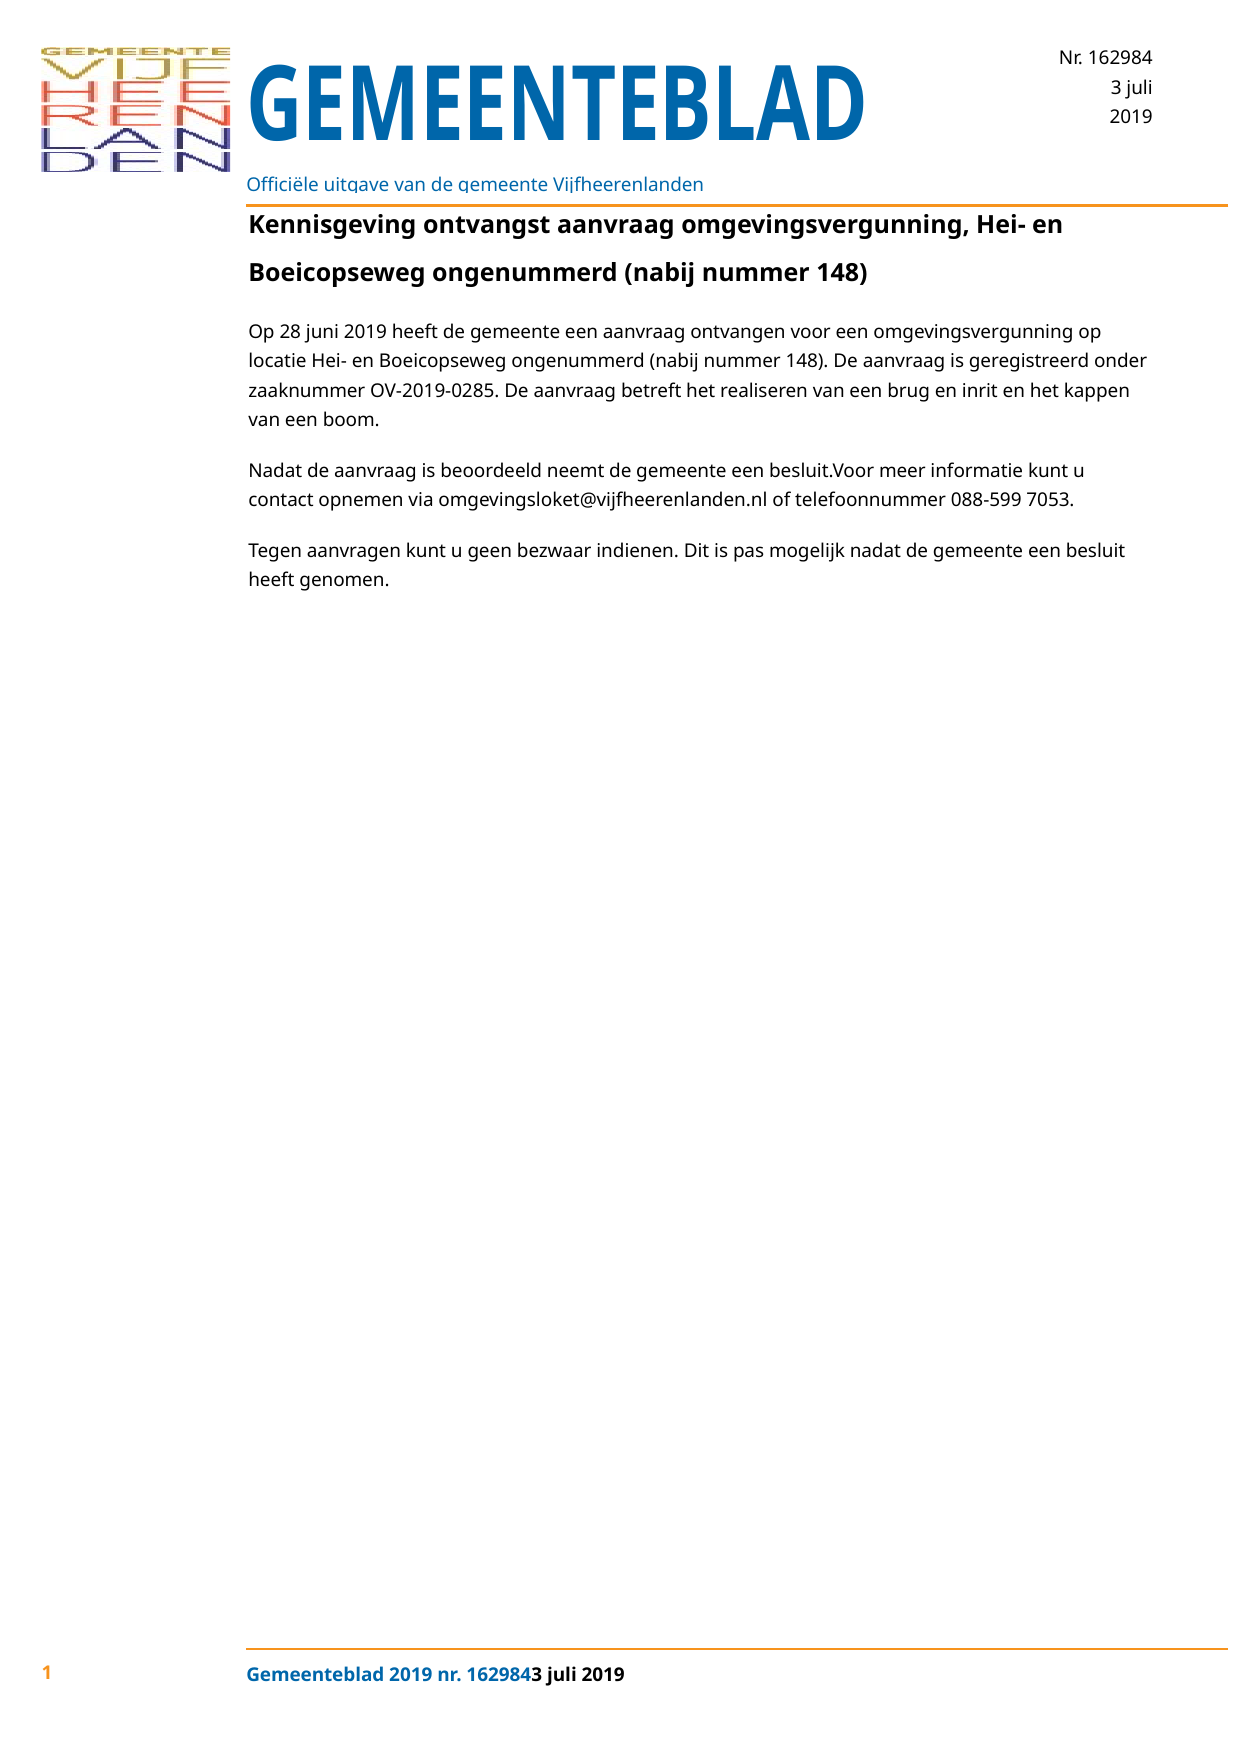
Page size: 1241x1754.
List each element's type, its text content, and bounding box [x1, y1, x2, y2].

text Op 28 juni 2019 heeft de gemeente een aanvraag ontvangen voor een omgevingsvergunning op locatie Hei- en Boeicopseweg ongenummerd (nabij nummer 148). De aanvraag is geregistreerd onder zaaknummer OV-2019-0285. De aanvraag betreft het realiseren van een brug en inrit en het kappen van een boom. [248, 318, 1152, 432]
picture [41, 47, 231, 172]
text Tegen aanvragen kunt u geen bezwaar indienen. Dit is pas mogelijk nadat de gemeente een besluit heeft genomen. [248, 537, 1152, 592]
text Kennisgeving ontvangst aanvraag omgevingsvergunning, Hei- en Boeicopseweg ongenummerd (nabij nummer 148) [248, 207, 1152, 288]
text Nadat de aanvraag is beoordeeld neemt de gemeente een besluit.Voor meer informatie kunt u contact opnemen via omgevingsloket@vijfheerenlanden.nl of telefoonnummer 088-599 7053. [248, 457, 1152, 512]
